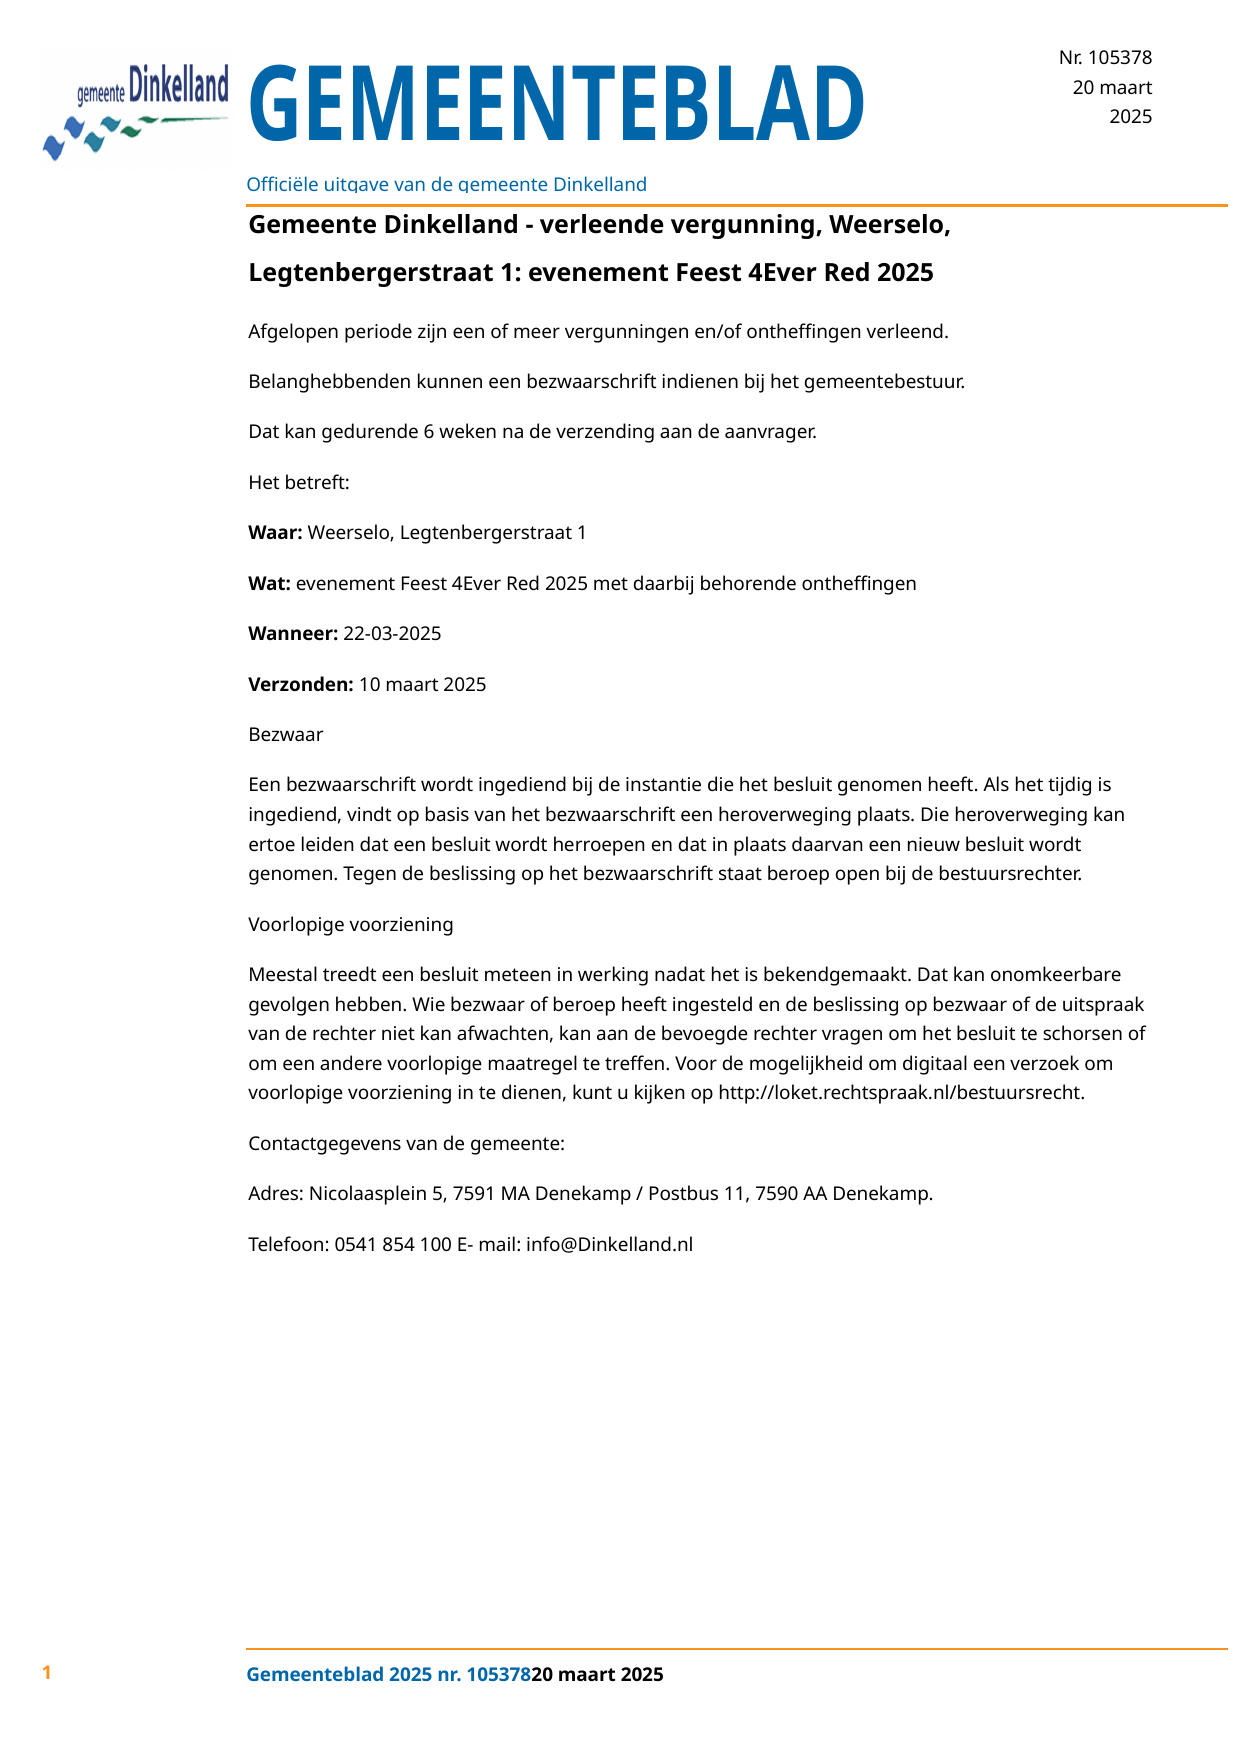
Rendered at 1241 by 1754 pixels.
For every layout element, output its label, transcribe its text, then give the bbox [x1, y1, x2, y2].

text Afgelopen periode zijn een of meer vergunningen en/of ontheffingen verleend. [248, 318, 1152, 344]
text Meestal treedt een besluit meteen in werking nadat het is bekendgemaakt. Dat kan onomkeerbare gevolgen hebben. Wie bezwaar of beroep heeft ingesteld en de beslissing op bezwaar of de uitspraak van de rechter niet kan afwachten, kan aan de bevoegde rechter vragen om het besluit te schorsen of om een andere voorlopige maatregel te treffen. Voor de mogelijkheid om digitaal een verzoek om voorlopige voorziening in te dienen, kunt u kijken op http://loket.rechtspraak.nl/bestuursrecht. [248, 961, 1152, 1105]
text Belanghebbenden kunnen een bezwaarschrift indienen bij het gemeentebestuur. [248, 368, 1152, 394]
text Verzonden: 10 maart 2025 [248, 671, 1152, 697]
text Voorlopige voorziening [248, 911, 1152, 937]
text Telefoon: 0541 854 100 E- mail: info@Dinkelland.nl [248, 1231, 1152, 1257]
text Adres: Nicolaasplein 5, 7591 MA Denekamp / Postbus 11, 7590 AA Denekamp. [248, 1180, 1152, 1206]
text Gemeente Dinkelland - verleende vergunning, Weerselo, Legtenbergerstraat 1: evenement Feest 4Ever Red 2025 [248, 207, 1152, 288]
text Contactgegevens van de gemeente: [248, 1130, 1152, 1156]
text Waar: Weerselo, Legtenbergerstraat 1 [248, 519, 1152, 545]
text Een bezwaarschrift wordt ingediend bij de instantie die het besluit genomen heeft. Als het tijdig is ingediend, vindt op basis van het bezwaarschrift een heroverweging plaats. Die heroverweging kan ertoe leiden dat een besluit wordt herroepen en dat in plaats daarvan een nieuw besluit wordt genomen. Tegen de beslissing op het bezwaarschrift staat beroep open bij de bestuursrechter. [248, 772, 1152, 886]
text Bezwaar [248, 721, 1152, 747]
text Het betreft: [248, 469, 1152, 495]
text Wat: evenement Feest 4Ever Red 2025 met daarbij behorende ontheffingen [248, 570, 1152, 596]
picture [41, 47, 231, 172]
text Dat kan gedurende 6 weken na de verzending aan de aanvrager. [248, 419, 1152, 444]
text Wanneer: 22-03-2025 [248, 620, 1152, 646]
